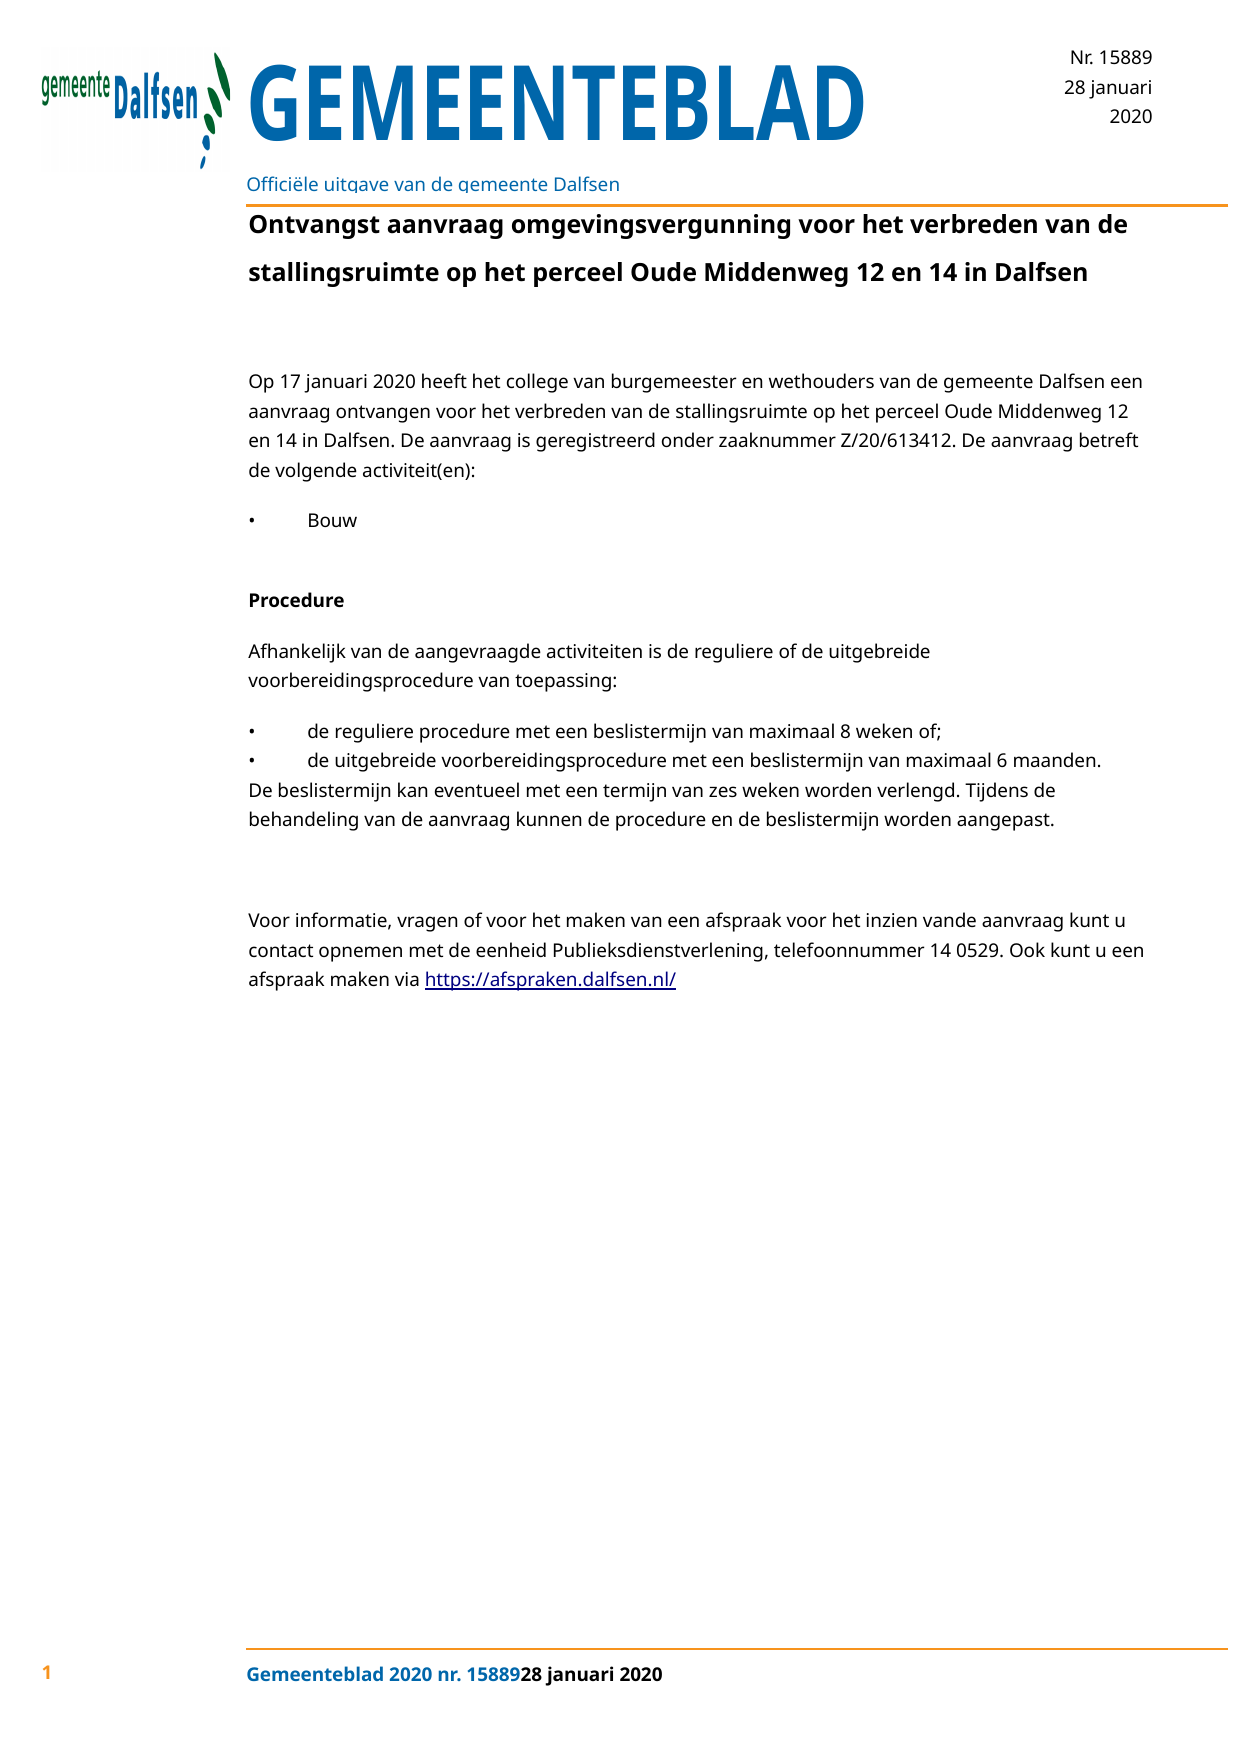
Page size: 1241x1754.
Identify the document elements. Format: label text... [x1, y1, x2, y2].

list de uitgebreide voorbereidingsprocedure met een beslistermijn van maximaal 6 maanden. [248, 747, 1152, 773]
text Voor informatie, vragen of voor het maken van een afspraak voor het inzien vande aanvraag kunt u contact opnemen met de eenheid Publieksdienstverlening, telefoonnummer 14 0529. Ook kunt u een afspraak maken via https://afspraken.dalfsen.nl/ [248, 907, 1152, 992]
picture [41, 47, 231, 172]
list de reguliere procedure met een beslistermijn van maximaal 8 weken of; [248, 718, 1152, 744]
list Bouw [248, 507, 1152, 533]
text Afhankelijk van de aangevraagde activiteiten is de reguliere of de uitgebreide voorbereidingsprocedure van toepassing: [248, 638, 1152, 693]
text De beslistermijn kan eventueel met een termijn van zes weken worden verlengd. Tijdens de behandeling van de aanvraag kunnen de procedure en de beslistermijn worden aangepast. [248, 777, 1152, 832]
text Op 17 januari 2020 heeft het college van burgemeester en wethouders van de gemeente Dalfsen een aanvraag ontvangen voor het verbreden van de stallingsruimte op het perceel Oude Middenweg 12 en 14 in Dalfsen. De aanvraag is geregistreerd onder zaaknummer Z/20/613412. De aanvraag betreft de volgende activiteit(en): [248, 368, 1152, 483]
text Procedure [248, 587, 1152, 613]
text Ontvangst aanvraag omgevingsvergunning voor het verbreden van de stallingsruimte op het perceel Oude Middenweg 12 en 14 in Dalfsen [248, 207, 1152, 288]
